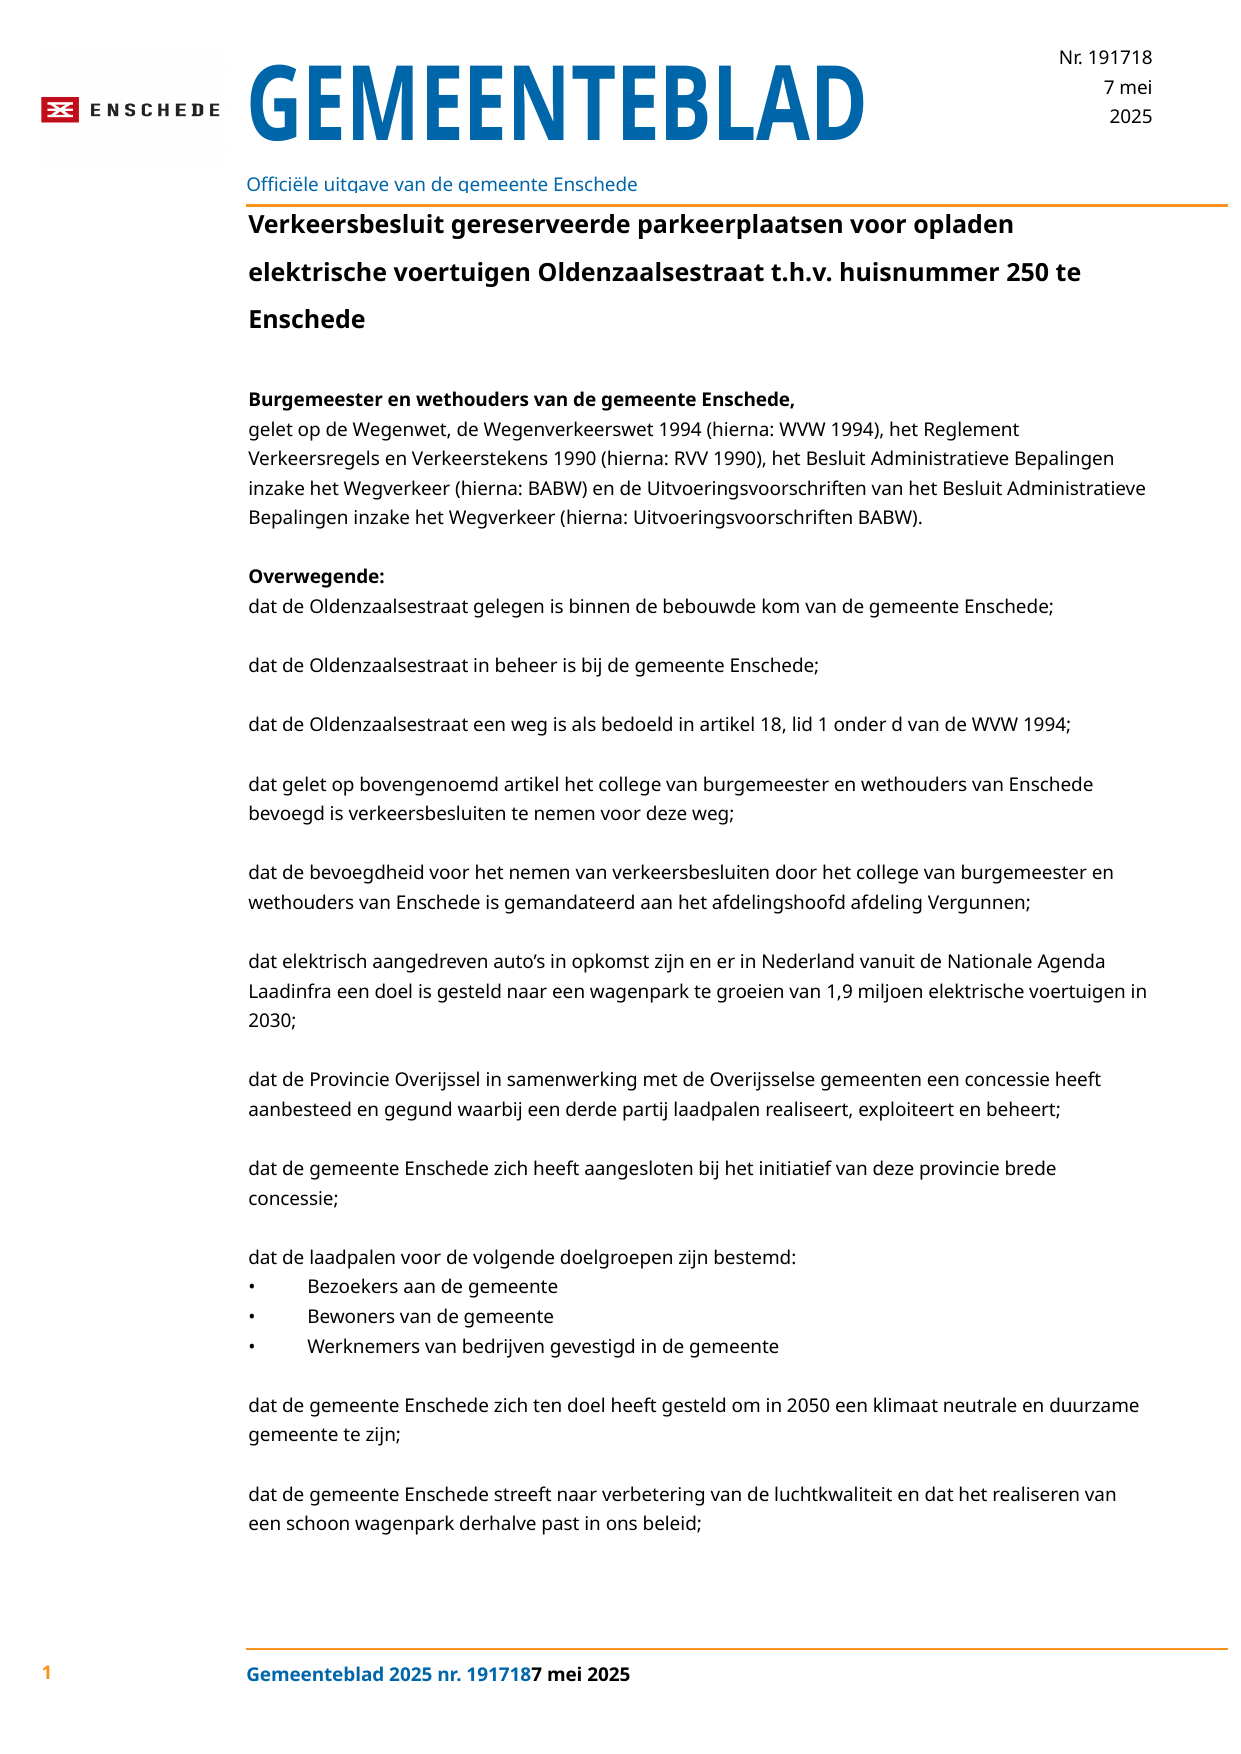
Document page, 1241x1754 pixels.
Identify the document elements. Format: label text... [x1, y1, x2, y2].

text dat de gemeente Enschede zich ten doel heeft gesteld om in 2050 een klimaat neutrale en duurzame gemeente te zijn; [248, 1392, 1152, 1447]
text dat de Oldenzaalsestraat gelegen is binnen de bebouwde kom van de gemeente Enschede; [248, 593, 1152, 619]
text dat de laadpalen voor de volgende doelgroepen zijn bestemd: [248, 1244, 1152, 1270]
text dat de gemeente Enschede streeft naar verbetering van de luchtkwaliteit en dat het realiseren van een schoon wagenpark derhalve past in ons beleid; [248, 1481, 1152, 1536]
text dat de Oldenzaalsestraat in beheer is bij de gemeente Enschede; [248, 652, 1152, 678]
text Verkeersbesluit gereserveerde parkeerplaatsen voor opladen elektrische voertuigen Oldenzaalsestraat t.h.v. huisnummer 250 te Enschede [248, 207, 1152, 336]
list Bewoners van de gemeente [248, 1303, 1152, 1329]
list Bezoekers aan de gemeente [248, 1274, 1152, 1299]
text gelet op de Wegenwet, de Wegenverkeerswet 1994 (hierna: WVW 1994), het Reglement Verkeersregels en Verkeerstekens 1990 (hierna: RVV 1990), het Besluit Administratieve Bepalingen inzake het Wegverkeer (hierna: BABW) en de Uitvoeringsvoorschriften van het Besluit Administratieve Bepalingen inzake het Wegverkeer (hierna: Uitvoeringsvoorschriften BABW). [248, 416, 1152, 530]
text dat elektrisch aangedreven auto’s in opkomst zijn en er in Nederland vanuit de Nationale Agenda Laadinfra een doel is gesteld naar een wagenpark te groeien van 1,9 miljoen elektrische voertuigen in 2030; [248, 948, 1152, 1033]
text dat de Provincie Overijssel in samenwerking met de Overijsselse gemeenten een concessie heeft aanbesteed en gegund waarbij een derde partij laadpalen realiseert, exploiteert en beheert; [248, 1067, 1152, 1122]
text dat gelet op bovengenoemd artikel het college van burgemeester en wethouders van Enschede bevoegd is verkeersbesluiten te nemen voor deze weg; [248, 771, 1152, 826]
list Werknemers van bedrijven gevestigd in de gemeente [248, 1333, 1152, 1359]
text Burgemeester en wethouders van de gemeente Enschede, [248, 386, 1152, 412]
text Overwegende: [248, 564, 1152, 589]
text dat de gemeente Enschede zich heeft aangesloten bij het initiatief van deze provincie brede concessie; [248, 1155, 1152, 1211]
text dat de Oldenzaalsestraat een weg is als bedoeld in artikel 18, lid 1 onder d van de WVW 1994; [248, 712, 1152, 737]
text dat de bevoegdheid voor het nemen van verkeersbesluiten door het college van burgemeester en wethouders van Enschede is gemandateerd aan het afdelingshoofd afdeling Vergunnen; [248, 859, 1152, 915]
picture [41, 47, 231, 172]
